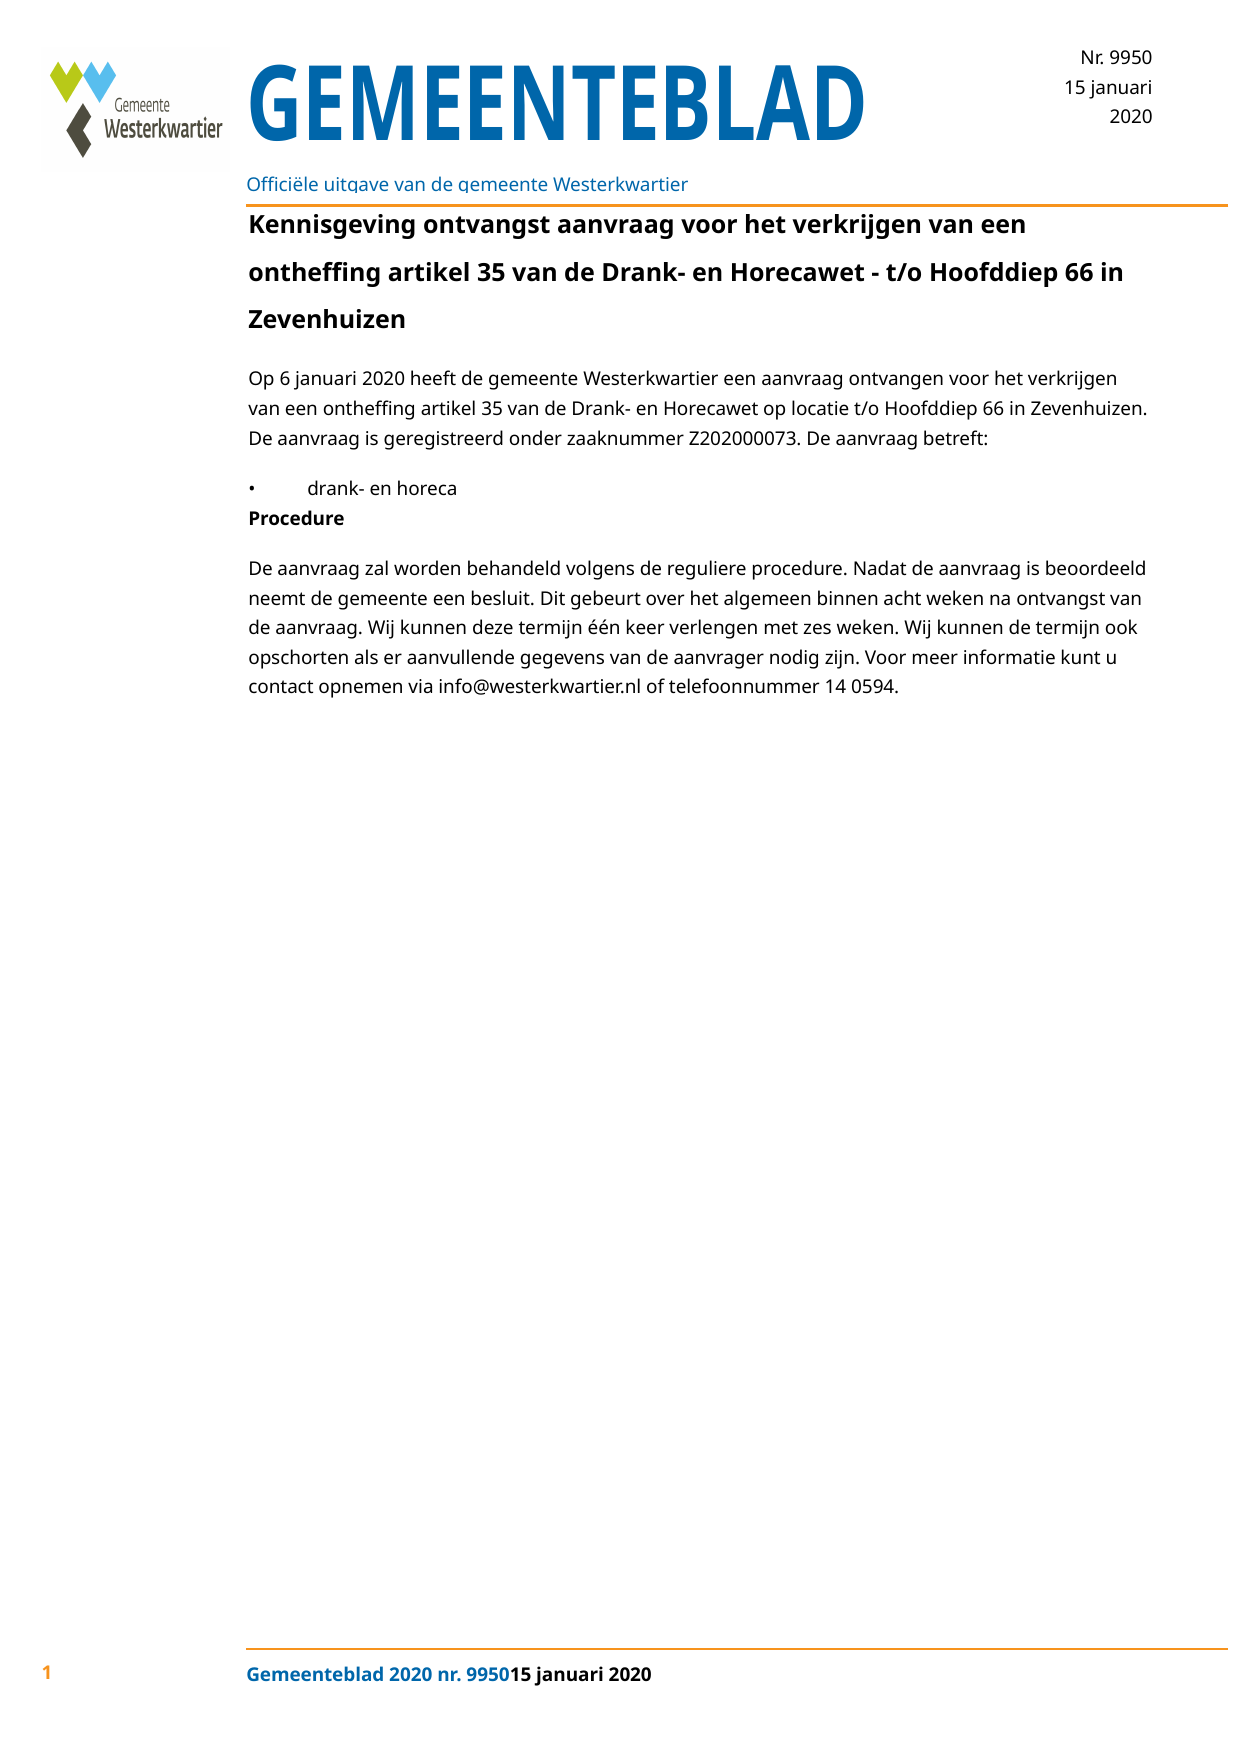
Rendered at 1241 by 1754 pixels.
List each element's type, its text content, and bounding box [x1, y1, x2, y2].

list drank- en horeca [248, 475, 1152, 501]
text Op 6 januari 2020 heeft de gemeente Westerkwartier een aanvraag ontvangen voor het verkrijgen van een ontheffing artikel 35 van de Drank- en Horecawet op locatie t/o Hoofddiep 66 in Zevenhuizen. De aanvraag is geregistreerd onder zaaknummer Z202000073. De aanvraag betreft: [248, 366, 1152, 450]
text Procedure [248, 505, 1152, 530]
text De aanvraag zal worden behandeld volgens de reguliere procedure. Nadat de aanvraag is beoordeeld neemt de gemeente een besluit. Dit gebeurt over het algemeen binnen acht weken na ontvangst van de aanvraag. Wij kunnen deze termijn één keer verlengen met zes weken. Wij kunnen de termijn ook opschorten als er aanvullende gegevens van de aanvrager nodig zijn. Voor meer informatie kunt u contact opnemen via info@westerkwartier.nl of telefoonnummer 14 0594. [248, 555, 1152, 699]
text Kennisgeving ontvangst aanvraag voor het verkrijgen van een ontheffing artikel 35 van de Drank- en Horecawet - t/o Hoofddiep 66 in Zevenhuizen [248, 207, 1152, 336]
picture [41, 47, 231, 172]
